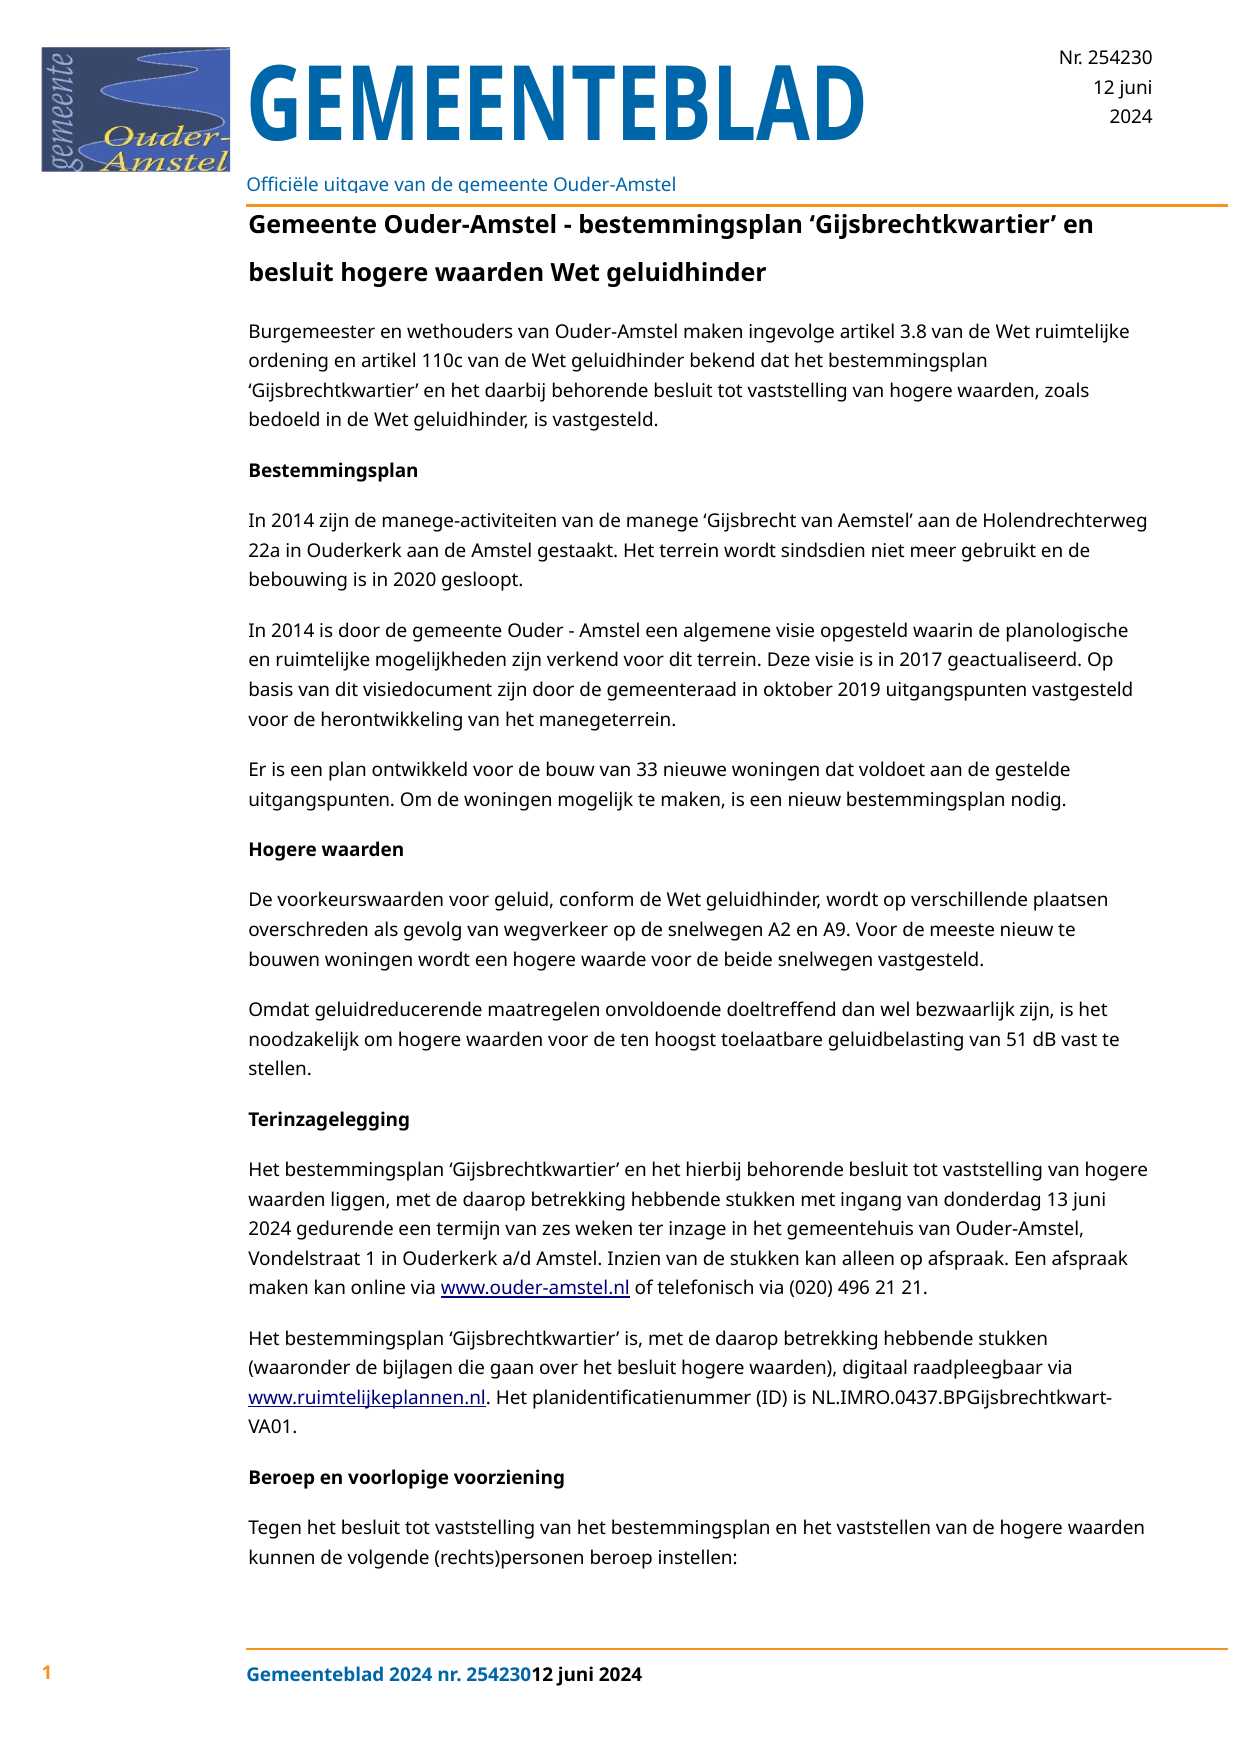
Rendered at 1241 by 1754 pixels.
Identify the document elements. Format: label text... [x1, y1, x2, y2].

text In 2014 zijn de manege-activiteiten van de manege ‘Gijsbrecht van Aemstel’ aan de Holendrechterweg 22a in Ouderkerk aan de Amstel gestaakt. Het terrein wordt sindsdien niet meer gebruikt en de bebouwing is in 2020 gesloopt. [248, 507, 1152, 592]
text Beroep en voorlopige voorziening [248, 1464, 1152, 1490]
text Het bestemmingsplan ‘Gijsbrechtkwartier’ en het hierbij behorende besluit tot vaststelling van hogere waarden liggen, met de daarop betrekking hebbende stukken met ingang van donderdag 13 juni 2024 gedurende een termijn van zes weken ter inzage in het gemeentehuis van Ouder-Amstel, Vondelstraat 1 in Ouderkerk a/d Amstel. Inzien van de stukken kan alleen op afspraak. Een afspraak maken kan online via www.ouder-amstel.nl of telefonisch via (020) 496 21 21. [248, 1156, 1152, 1300]
text Hogere waarden [248, 836, 1152, 862]
text De voorkeurswaarden voor geluid, conform de Wet geluidhinder, wordt op verschillende plaatsen overschreden als gevolg van wegverkeer op de snelwegen A2 en A9. Voor de meeste nieuw te bouwen woningen wordt een hogere waarde voor de beide snelwegen vastgesteld. [248, 887, 1152, 972]
text Gemeente Ouder-Amstel - bestemmingsplan ‘Gijsbrechtkwartier’ en besluit hogere waarden Wet geluidhinder [248, 207, 1152, 288]
text Burgemeester en wethouders van Ouder-Amstel maken ingevolge artikel 3.8 van de Wet ruimtelijke ordening en artikel 110c van de Wet geluidhinder bekend dat het bestemmingsplan ‘Gijsbrechtkwartier’ en het daarbij behorende besluit tot vaststelling van hogere waarden, zoals bedoeld in de Wet geluidhinder, is vastgesteld. [248, 318, 1152, 432]
text Tegen het besluit tot vaststelling van het bestemmingsplan en het vaststellen van de hogere waarden kunnen de volgende (rechts)personen beroep instellen: [248, 1514, 1152, 1570]
text Omdat geluidreducerende maatregelen onvoldoende doeltreffend dan wel bezwaarlijk zijn, is het noodzakelijk om hogere waarden voor de ten hoogst toelaatbare geluidbelasting van 51 dB vast te stellen. [248, 996, 1152, 1081]
picture [41, 47, 231, 172]
text Bestemmingsplan [248, 457, 1152, 483]
text Terinzagelegging [248, 1106, 1152, 1132]
text In 2014 is door de gemeente Ouder - Amstel een algemene visie opgesteld waarin de planologische en ruimtelijke mogelijkheden zijn verkend voor dit terrein. Deze visie is in 2017 geactualiseerd. Op basis van dit visiedocument zijn door de gemeenteraad in oktober 2019 uitgangspunten vastgesteld voor de herontwikkeling van het manegeterrein. [248, 617, 1152, 732]
text Er is een plan ontwikkeld voor de bouw van 33 nieuwe woningen dat voldoet aan de gestelde uitgangspunten. Om de woningen mogelijk te maken, is een nieuw bestemmingsplan nodig. [248, 756, 1152, 812]
text Het bestemmingsplan ‘Gijsbrechtkwartier’ is, met de daarop betrekking hebbende stukken (waaronder de bijlagen die gaan over het besluit hogere waarden), digitaal raadpleegbaar via www.ruimtelijkeplannen.nl. Het planidentificatienummer (ID) is NL.IMRO.0437.BPGijsbrechtkwart-VA01. [248, 1325, 1152, 1439]
